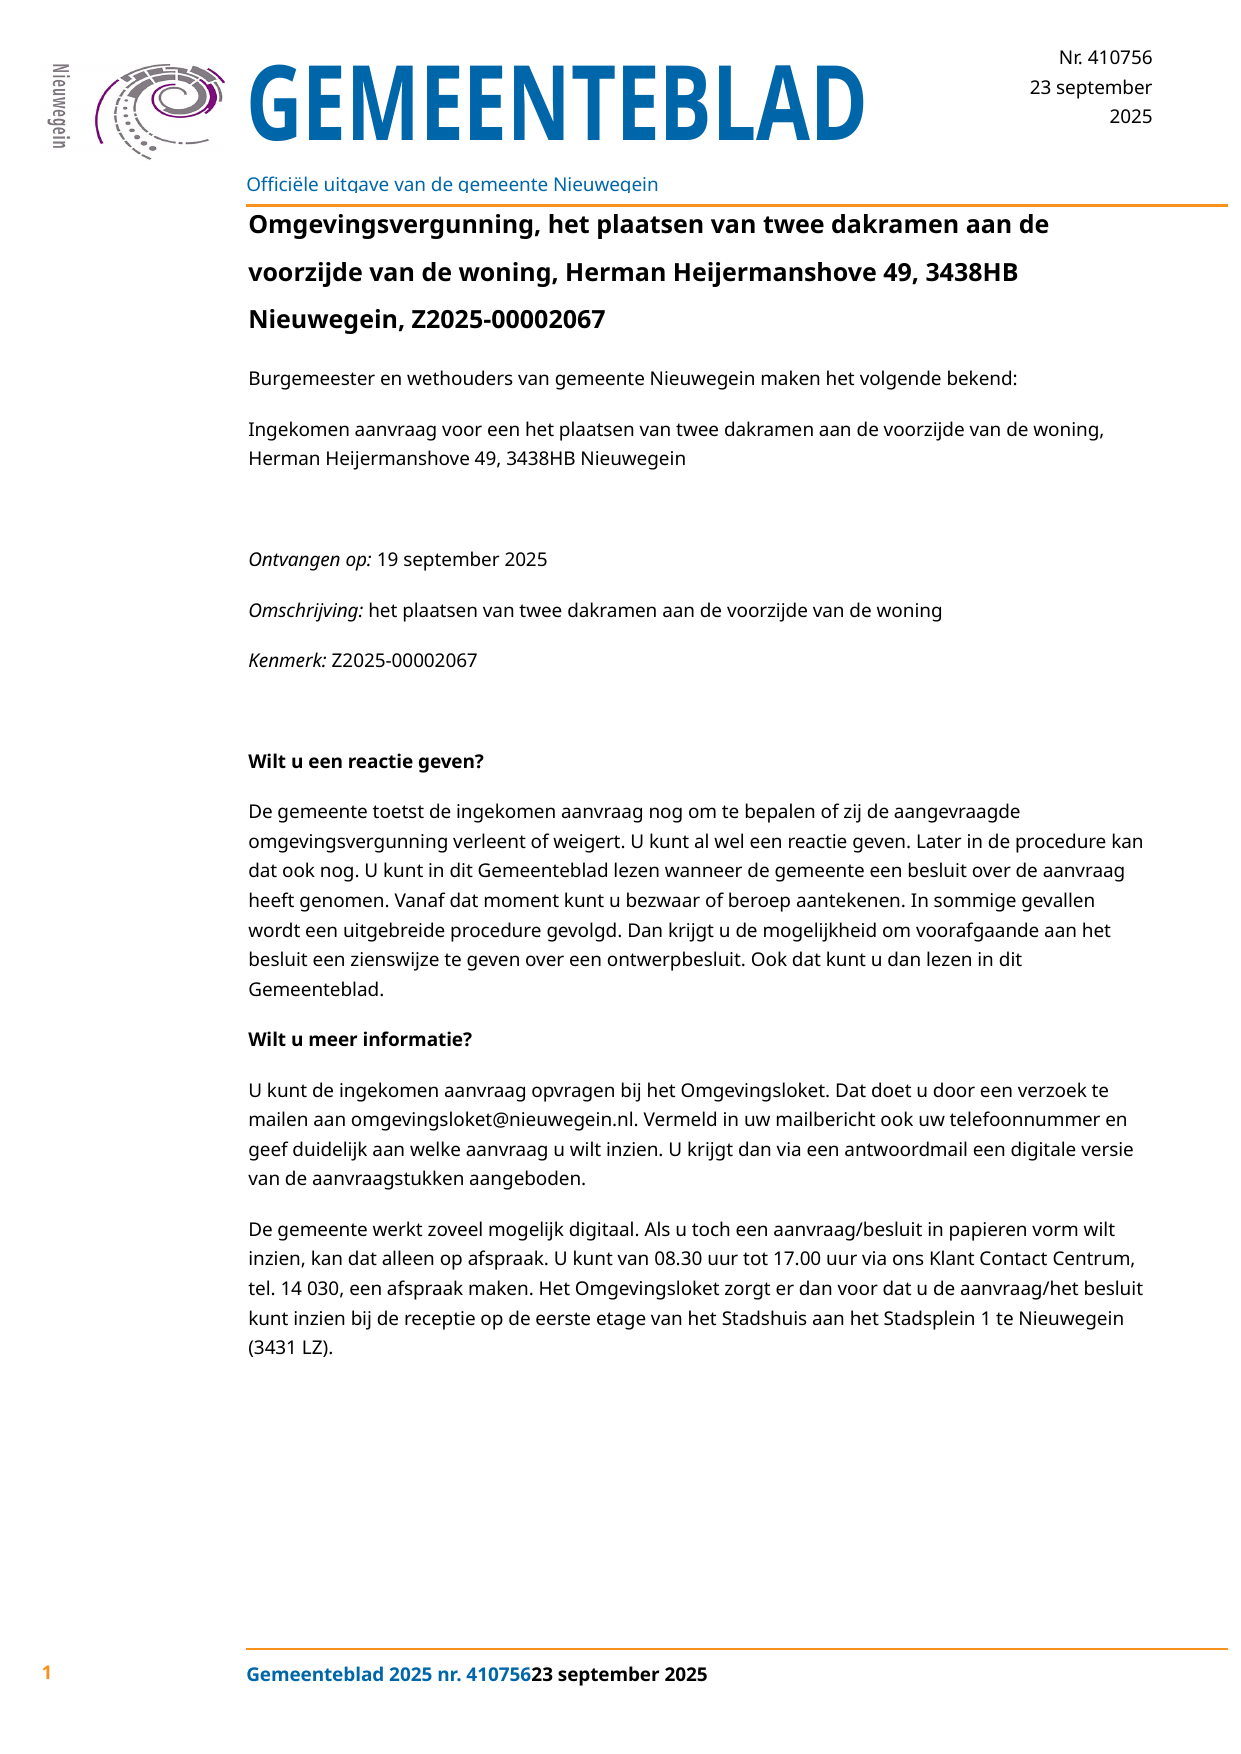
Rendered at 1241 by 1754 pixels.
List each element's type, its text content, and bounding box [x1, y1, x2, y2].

text U kunt de ingekomen aanvraag opvragen bij het Omgevingsloket. Dat doet u door een verzoek te mailen aan omgevingsloket@nieuwegein.nl. Vermeld in uw mailbericht ook uw telefoonnummer en geef duidelijk aan welke aanvraag u wilt inzien. U krijgt dan via een antwoordmail een digitale versie van de aanvraagstukken aangeboden. [248, 1077, 1152, 1191]
text Burgemeester en wethouders van gemeente Nieuwegein maken het volgende bekend: [248, 366, 1152, 391]
text De gemeente toetst de ingekomen aanvraag nog om te bepalen of zij de aangevraagde omgevingsvergunning verleent of weigert. U kunt al wel een reactie geven. Later in de procedure kan dat ook nog. U kunt in dit Gemeenteblad lezen wanneer de gemeente een besluit over de aanvraag heeft genomen. Vanaf dat moment kunt u bezwaar of beroep aantekenen. In sommige gevallen wordt een uitgebreide procedure gevolgd. Dan krijgt u de mogelijkheid om voorafgaande aan het besluit een zienswijze te geven over een ontwerpbesluit. Ook dat kunt u dan lezen in dit Gemeenteblad. [248, 798, 1152, 1002]
text Omgevingsvergunning, het plaatsen van twee dakramen aan de voorzijde van de woning, Herman Heijermanshove 49, 3438HB Nieuwegein, Z2025-00002067 [248, 207, 1152, 336]
text Omschrijving: het plaatsen van twee dakramen aan de voorzijde van de woning [248, 597, 1152, 622]
text Ontvangen op: 19 september 2025 [248, 546, 1152, 572]
text Kenmerk: Z2025-00002067 [248, 647, 1152, 673]
text Wilt u meer informatie? [248, 1026, 1152, 1052]
text Wilt u een reactie geven? [248, 748, 1152, 774]
text Ingekomen aanvraag voor een het plaatsen van twee dakramen aan de voorzijde van de woning, Herman Heijermanshove 49, 3438HB Nieuwegein [248, 416, 1152, 471]
picture [41, 47, 231, 172]
text De gemeente werkt zoveel mogelijk digitaal. Als u toch een aanvraag/besluit in papieren vorm wilt inzien, kan dat alleen op afspraak. U kunt van 08.30 uur tot 17.00 uur via ons Klant Contact Centrum, tel. 14 030, een afspraak maken. Het Omgevingsloket zorgt er dan voor dat u de aanvraag/het besluit kunt inzien bij de receptie op de eerste etage van het Stadshuis aan het Stadsplein 1 te Nieuwegein (3431 LZ). [248, 1216, 1152, 1360]
